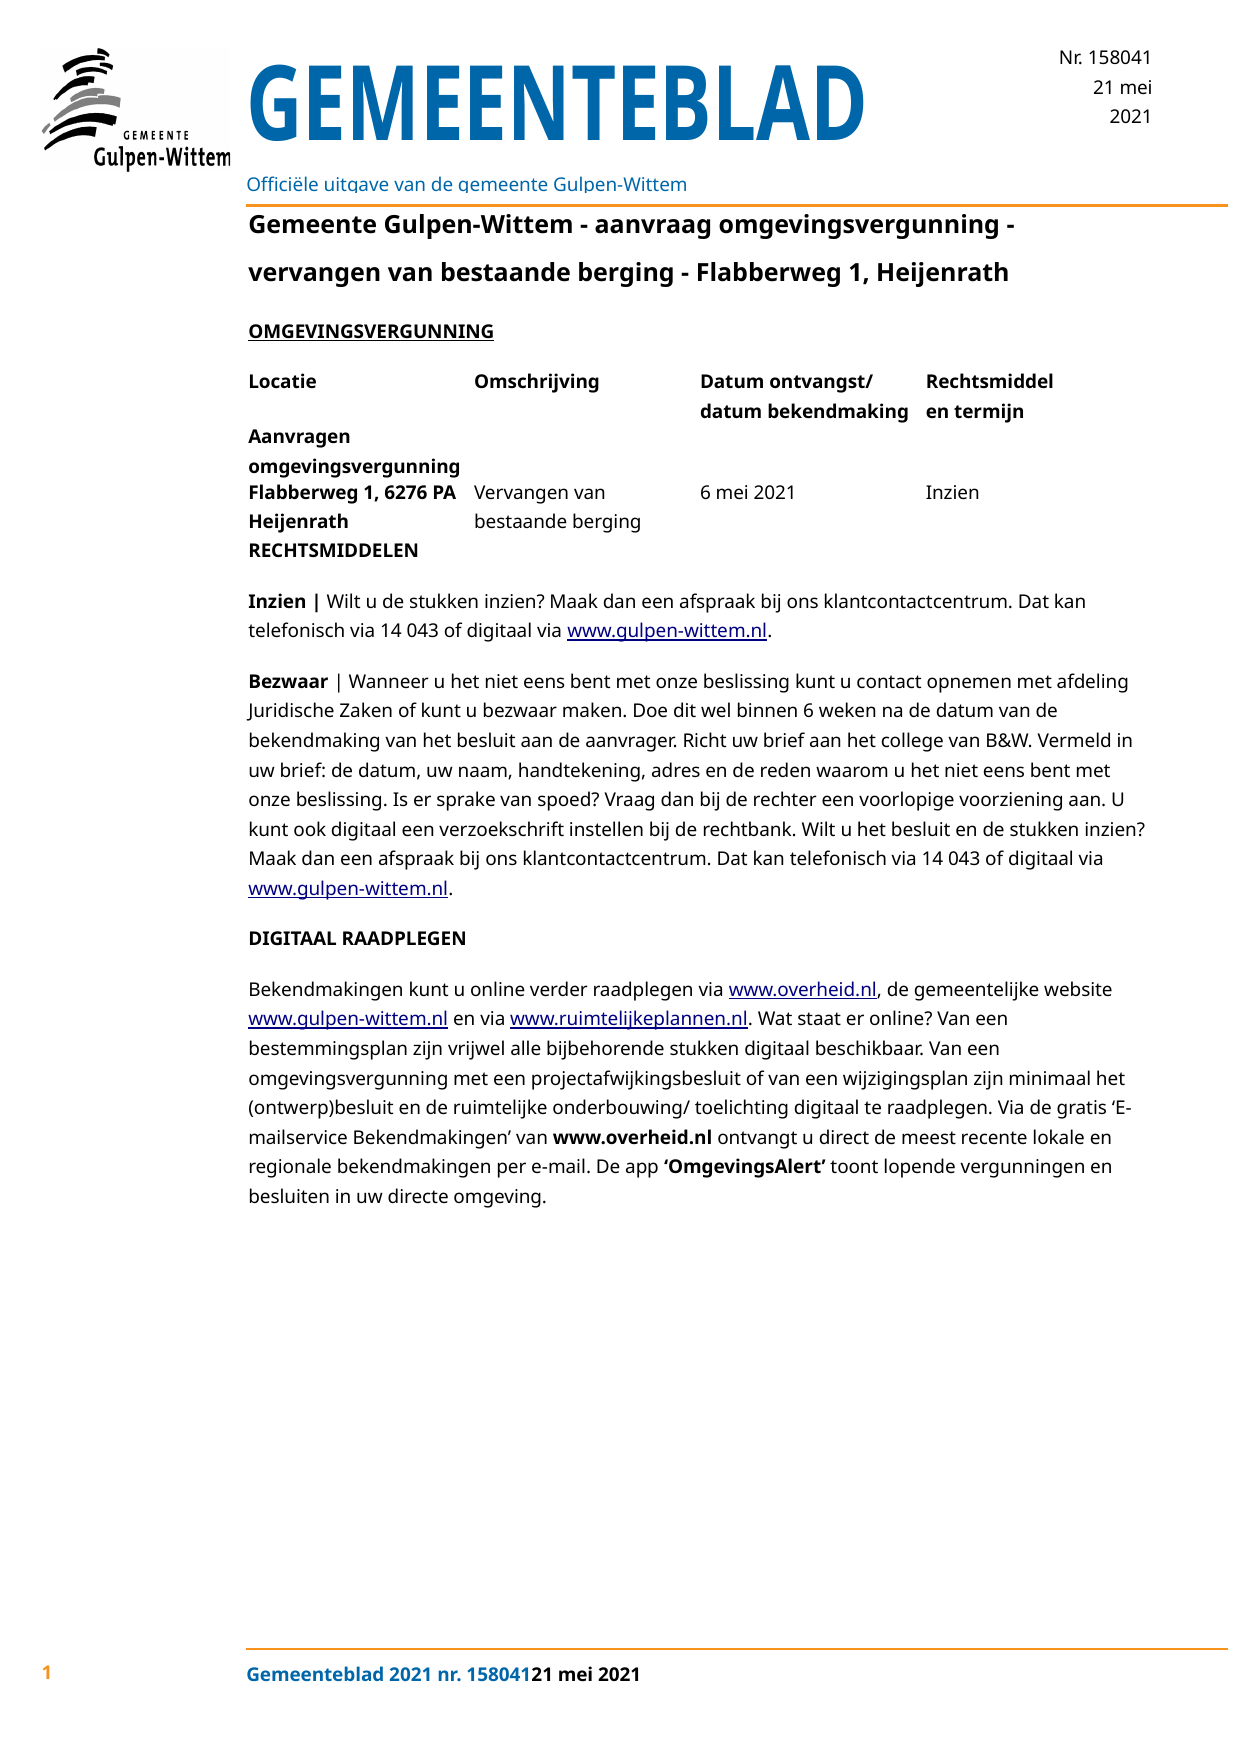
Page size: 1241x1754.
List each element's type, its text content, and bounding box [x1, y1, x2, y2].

text Inzien | Wilt u de stukken inzien? Maak dan een afspraak bij ons klantcontactcentrum. Dat kan telefonisch via 14 043 of digitaal via www.gulpen-wittem.nl. [248, 588, 1152, 643]
text Bekendmakingen kunt u online verder raadplegen via www.overheid.nl, de gemeentelijke website www.gulpen-wittem.nl en via www.ruimtelijkeplannen.nl. Wat staat er online? Van een bestemmingsplan zijn vrijwel alle bijbehorende stukken digitaal beschikbaar. Van een omgevingsvergunning met een projectafwijkingsbesluit of van een wijzigingsplan zijn minimaal het (ontwerp)besluit en de ruimtelijke onderbouwing/ toelichting digitaal te raadplegen. Via de gratis ‘E-mailservice Bekendmakingen’ van www.overheid.nl ontvangt u direct de meest recente lokale en regionale bekendmakingen per e-mail. De app ‘OmgevingsAlert’ toont lopende vergunningen en besluiten in uw directe omgeving. [248, 976, 1152, 1209]
text DIGITAAL RAADPLEGEN [248, 926, 1152, 951]
table_cell [474, 424, 700, 479]
table_cell Aanvragen omgevingsvergunning [248, 424, 474, 479]
table_cell Inzien [926, 479, 1152, 534]
table_header Rechtsmiddel en termijn [926, 369, 1152, 424]
text Gemeente Gulpen-Wittem - aanvraag omgevingsvergunning - vervangen van bestaande berging - Flabberweg 1, Heijenrath [248, 207, 1152, 288]
text Bezwaar | Wanneer u het niet eens bent met onze beslissing kunt u contact opnemen met afdeling Juridische Zaken of kunt u bezwaar maken. Doe dit wel binnen 6 weken na de datum van de bekendmaking van het besluit aan de aanvrager. Richt uw brief aan het college van B&W. Vermeld in uw brief: de datum, uw naam, handtekening, adres en de reden waarom u het niet eens bent met onze beslissing. Is er sprake van spoed? Vraag dan bij de rechter een voorlopige voorziening aan. U kunt ook digitaal een verzoekschrift instellen bij de rechtbank. Wilt u het besluit en de stukken inzien? Maak dan een afspraak bij ons klantcontactcentrum. Dat kan telefonisch via 14 043 of digitaal via www.gulpen-wittem.nl. [248, 668, 1152, 901]
table_cell 6 mei 2021 [700, 479, 926, 534]
table_cell Flabberweg 1, 6276 PA Heijenrath [248, 479, 474, 534]
table_header Datum ontvangst/ datum bekendmaking [700, 369, 926, 424]
table_cell [926, 424, 1152, 479]
text RECHTSMIDDELEN [248, 538, 1152, 563]
text OMGEVINGSVERGUNNING [248, 318, 1152, 344]
table_header Omschrijving [474, 369, 700, 424]
picture [41, 47, 231, 172]
table_header Locatie [248, 369, 474, 424]
table_cell Vervangen van bestaande berging [474, 479, 700, 534]
table_cell [700, 424, 926, 479]
